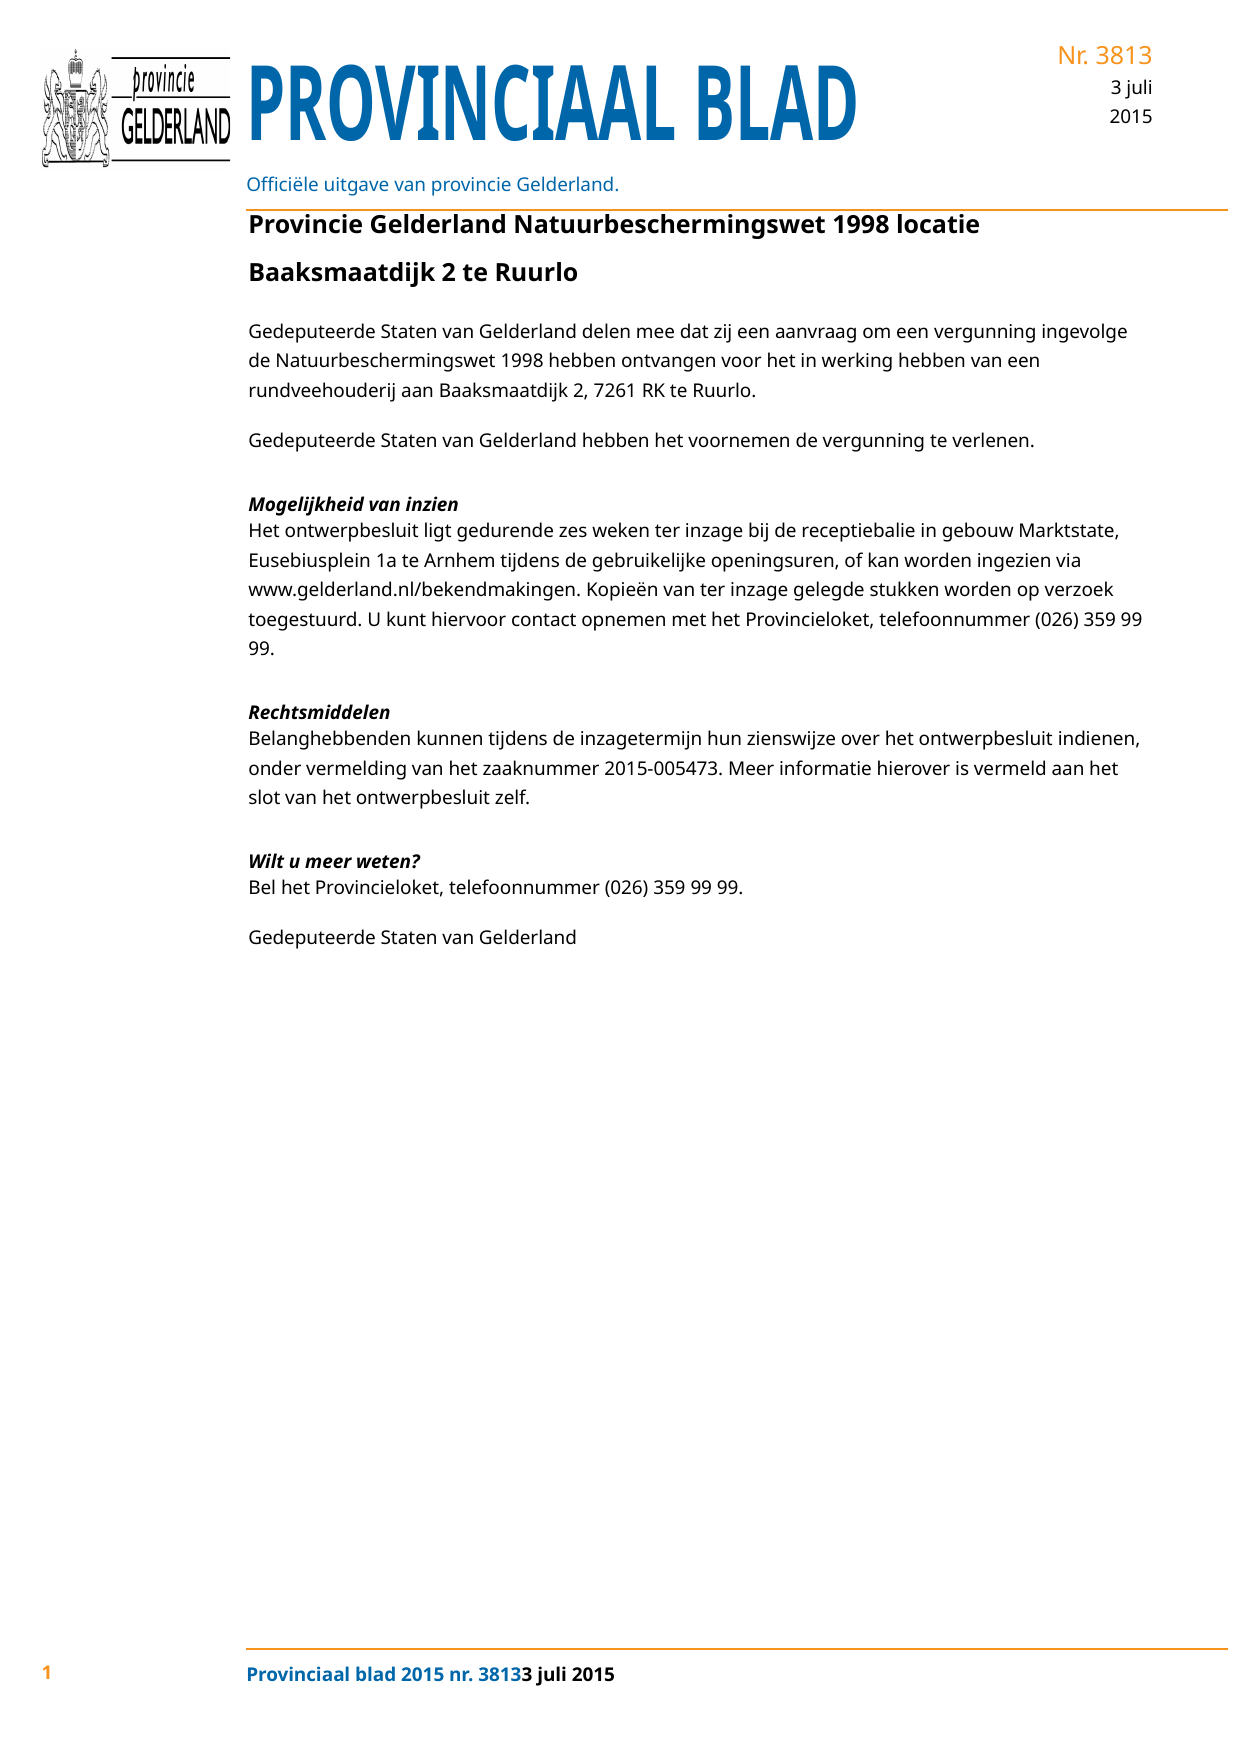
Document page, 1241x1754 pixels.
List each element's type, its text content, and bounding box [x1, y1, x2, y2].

text Gedeputeerde Staten van Gelderland hebben het voornemen de vergunning te verlenen. [248, 427, 1152, 453]
text Het ontwerpbesluit ligt gedurende zes weken ter inzage bij de receptiebalie in gebouw Marktstate, Eusebiusplein 1a te Arnhem tijdens de gebruikelijke openingsuren, of kan worden ingezien via www.gelderland.nl/bekendmakingen. Kopieën van ter inzage gelegde stukken worden op verzoek toegestuurd. U kunt hiervoor contact opnemen met het Provincieloket, telefoonnummer (026) 359 99 99. [248, 517, 1152, 661]
text Provincie Gelderland Natuurbeschermingswet 1998 locatie Baaksmaatdijk 2 te Ruurlo [248, 211, 1152, 288]
text Wilt u meer weten? [248, 848, 1152, 874]
text Mogelijkheid van inzien [248, 491, 1152, 517]
text Gedeputeerde Staten van Gelderland [248, 924, 1152, 950]
text Belanghebbenden kunnen tijdens de inzagetermijn hun zienswijze over het ontwerpbesluit indienen, onder vermelding van het zaaknummer 2015-005473. Meer informatie hierover is vermeld aan het slot van het ontwerpbesluit zelf. [248, 725, 1152, 810]
text Gedeputeerde Staten van Gelderland delen mee dat zij een aanvraag om een vergunning ingevolge de Natuurbeschermingswet 1998 hebben ontvangen voor het in werking hebben van een rundveehouderij aan Baaksmaatdijk 2, 7261 RK te Ruurlo. [248, 318, 1152, 403]
text Rechtsmiddelen [248, 699, 1152, 725]
picture [41, 47, 231, 172]
text Bel het Provincieloket, telefoonnummer (026) 359 99 99. [248, 874, 1152, 900]
